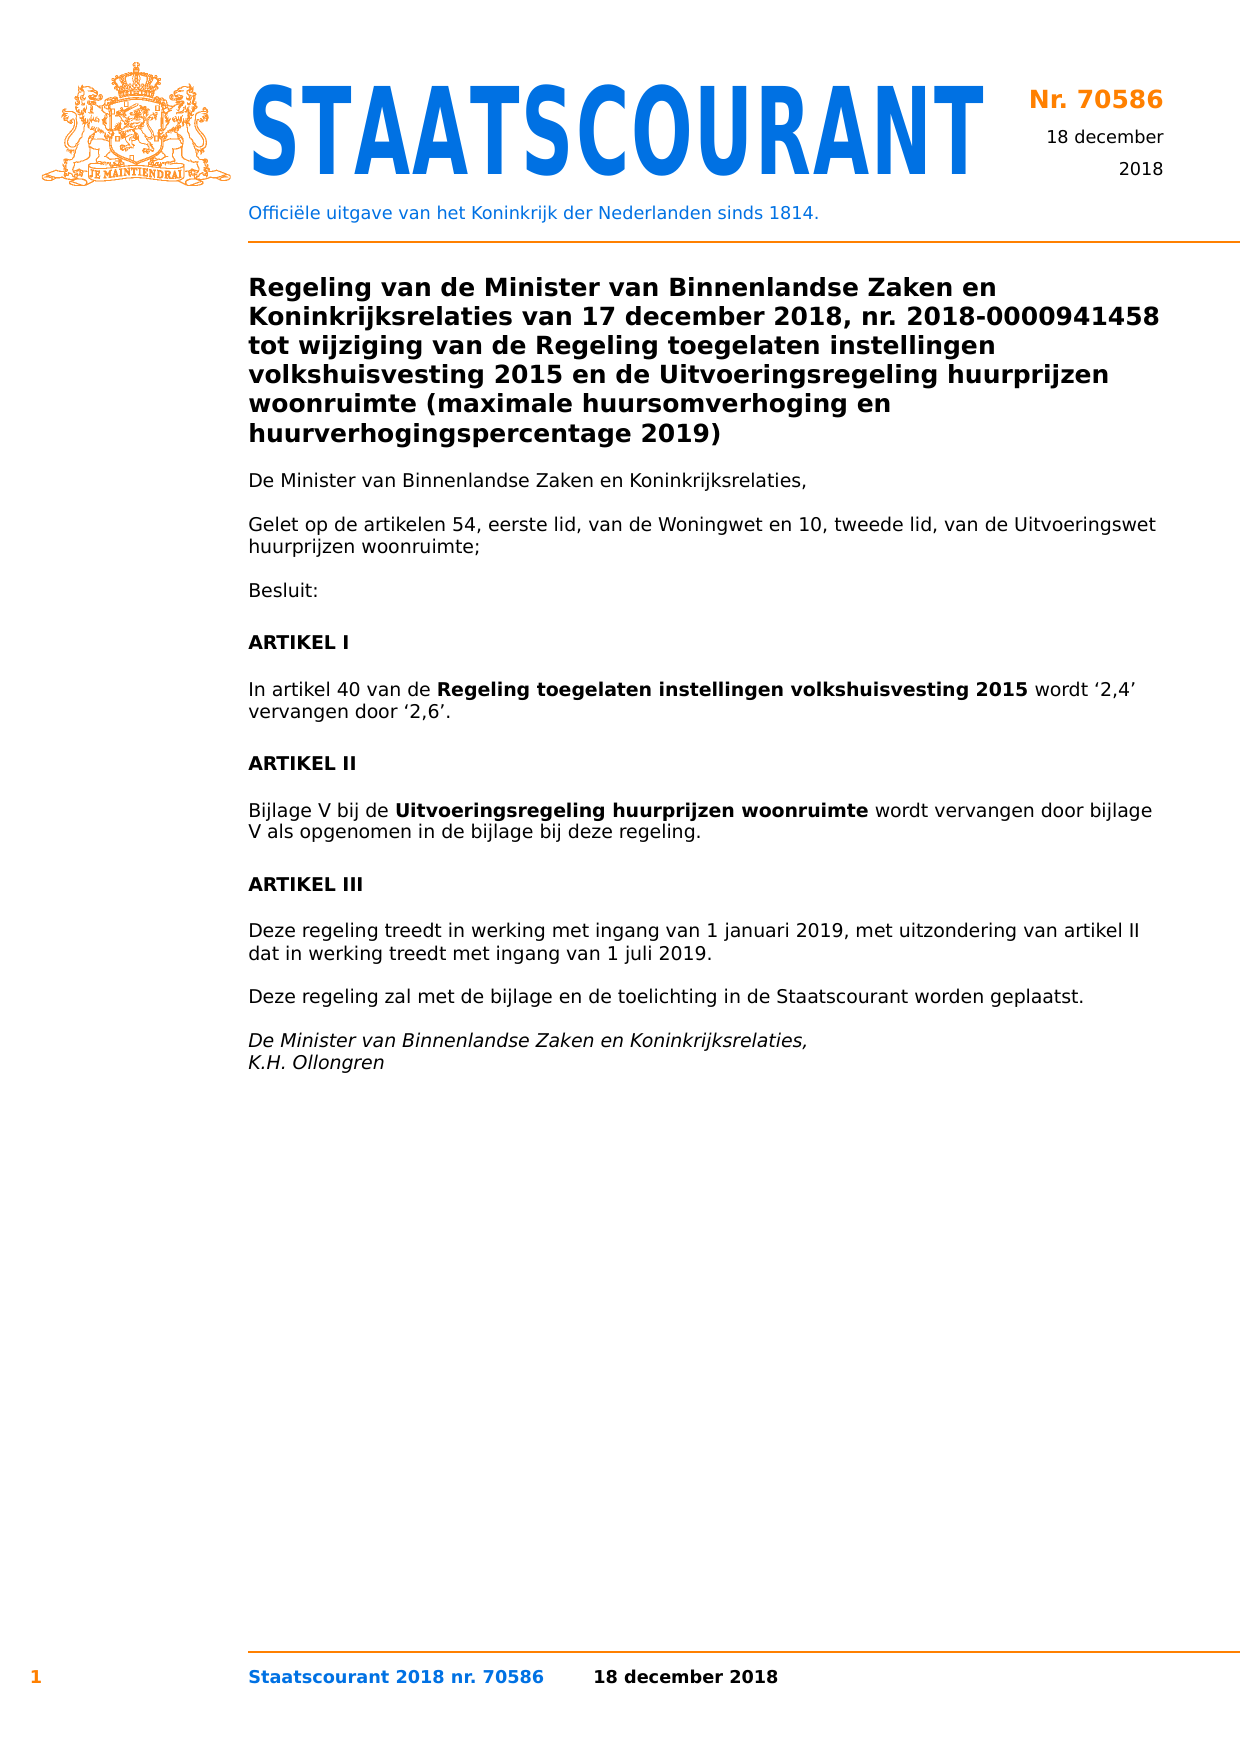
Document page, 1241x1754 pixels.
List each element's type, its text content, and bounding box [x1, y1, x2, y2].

table_header STAATSCOURANT [248, 62, 998, 203]
picture [41, 62, 231, 186]
text De Minister van Binnenlandse Zaken en Koninkrijksrelaties, [248, 470, 1163, 492]
table_header [25, 62, 248, 241]
text Gelet op de artikelen 54, eerste lid, van de Woningwet en 10, tweede lid, van de Uitvoeringswet huurprijzen woonruimte; [248, 514, 1163, 558]
subtitle ARTIKEL II [248, 752, 1163, 774]
text De Minister van Binnenlandse Zaken en Koninkrijksrelaties, K.H. Ollongren [248, 1030, 1163, 1074]
text Deze regeling treedt in werking met ingang van 1 januari 2019, met uitzondering van artikel II dat in werking treedt met ingang van 1 juli 2019. [248, 920, 1163, 964]
text Deze regeling zal met de bijlage en de toelichting in de Staatscourant worden geplaatst. [248, 986, 1163, 1008]
text Bijlage V bij de Uitvoeringsregeling huurprijzen woonruimte wordt vervangen door bijlage V als opgenomen in de bijlage bij deze regeling. [248, 799, 1163, 843]
table_header Nr. 70586 [998, 62, 1240, 121]
table_cell Officiële uitgave van het Koninkrijk der Nederlanden sinds 1814. [248, 203, 1240, 241]
text Besluit: [248, 579, 1163, 602]
subtitle ARTIKEL III [248, 873, 1163, 895]
text In artikel 40 van de Regeling toegelaten instellingen volkshuisvesting 2015 wordt ‘2,4’ vervangen door ‘2,6’. [248, 678, 1163, 722]
subtitle Regeling van de Minister van Binnenlandse Zaken en Koninkrijksrelaties van 17 december 2018, nr. 2018-0000941458 tot wijziging van de Regeling toegelaten instellingen volkshuisvesting 2015 en de Uitvoeringsregeling huurprijzen woonruimte (maximale huursomverhoging en huurverhogingspercentage 2019) [248, 273, 1163, 448]
subtitle ARTIKEL I [248, 632, 1163, 653]
table_cell 18 december [998, 121, 1240, 153]
table_cell 2018 [998, 153, 1240, 203]
